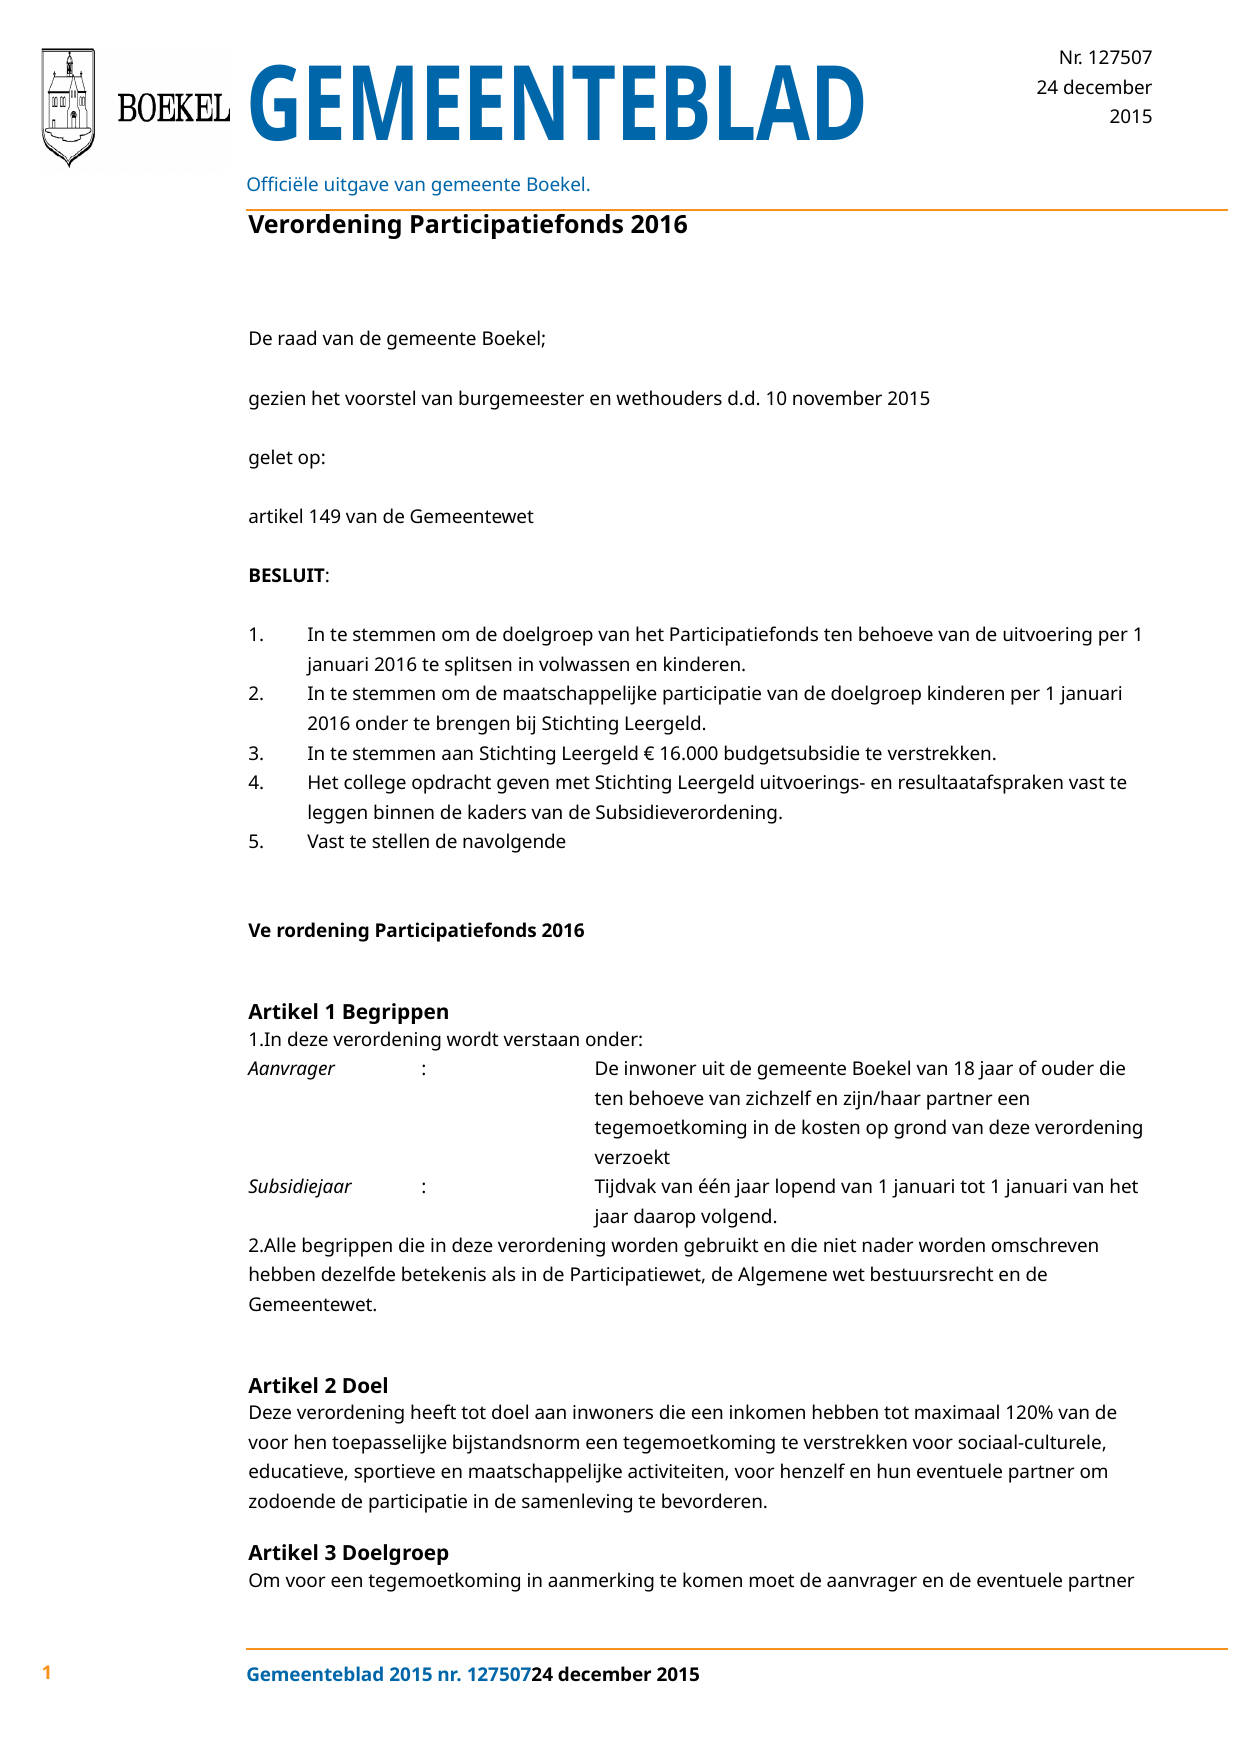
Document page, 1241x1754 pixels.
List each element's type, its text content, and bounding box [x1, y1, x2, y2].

list Het college opdracht geven met Stichting Leergeld uitvoerings- en resultaatafspraken vast te leggen binnen de kaders van de Subsidieverordening. [248, 769, 1152, 825]
text Deze verordening heeft tot doel aan inwoners die een inkomen hebben tot maximaal 120% van de voor hen toepasselijke bijstandsnorm een tegemoetkoming te verstrekken voor sociaal-culturele, educatieve, sportieve en maatschappelijke activiteiten, voor henzelf en hun eventuele partner om zodoende de participatie in de samenleving te bevorderen. [248, 1399, 1152, 1514]
list Vast te stellen de navolgende [248, 828, 1152, 854]
text gezien het voorstel van burgemeester en wethouders d.d. 10 november 2015 [248, 385, 1152, 411]
text Om voor een tegemoetkoming in aanmerking te komen moet de aanvrager en de eventuele partner [248, 1567, 1152, 1593]
table_header : [421, 1055, 594, 1170]
text Verordening Participatiefonds 2016 [248, 211, 1152, 241]
text De raad van de gemeente Boekel; [248, 326, 1152, 351]
text Artikel 2 Doel [248, 1371, 1152, 1399]
text 2.Alle begrippen die in deze verordening worden gebruikt en die niet nader worden omschreven hebben dezelfde betekenis als in de Participatiewet, de Algemene wet bestuursrecht en de Gemeentewet. [248, 1232, 1152, 1317]
text gelet op: [248, 444, 1152, 470]
list In te stemmen om de maatschappelijke participatie van de doelgroep kinderen per 1 januari 2016 onder te brengen bij Stichting Leergeld. [248, 681, 1152, 736]
text Ve rordening Participatiefonds 2016 [248, 917, 1152, 943]
list In te stemmen om de doelgroep van het Participatiefonds ten behoeve van de uitvoering per 1 januari 2016 te splitsen in volwassen en kinderen. [248, 621, 1152, 677]
text artikel 149 van de Gemeentewet [248, 503, 1152, 529]
text Artikel 1 Begrippen [248, 997, 1152, 1026]
table_header Tijdvak van één jaar lopend van 1 januari tot 1 januari van het jaar daarop volgend. [594, 1173, 1152, 1228]
table_header De inwoner uit de gemeente Boekel van 18 jaar of ouder die ten behoeve van zichzelf en zijn/haar partner een tegemoetkoming in de kosten op grond van deze verordening verzoekt [594, 1055, 1152, 1170]
list In te stemmen aan Stichting Leergeld € 16.000 budgetsubsidie te verstrekken. [248, 740, 1152, 766]
text 1.In deze verordening wordt verstaan onder: [248, 1026, 1152, 1051]
text BESLUIT: [248, 562, 1152, 588]
table_header Aanvrager [248, 1055, 421, 1170]
table_header : [421, 1173, 594, 1228]
picture [41, 47, 231, 172]
text Artikel 3 Doelgroep [248, 1538, 1152, 1567]
table_header Subsidiejaar [248, 1173, 421, 1228]
